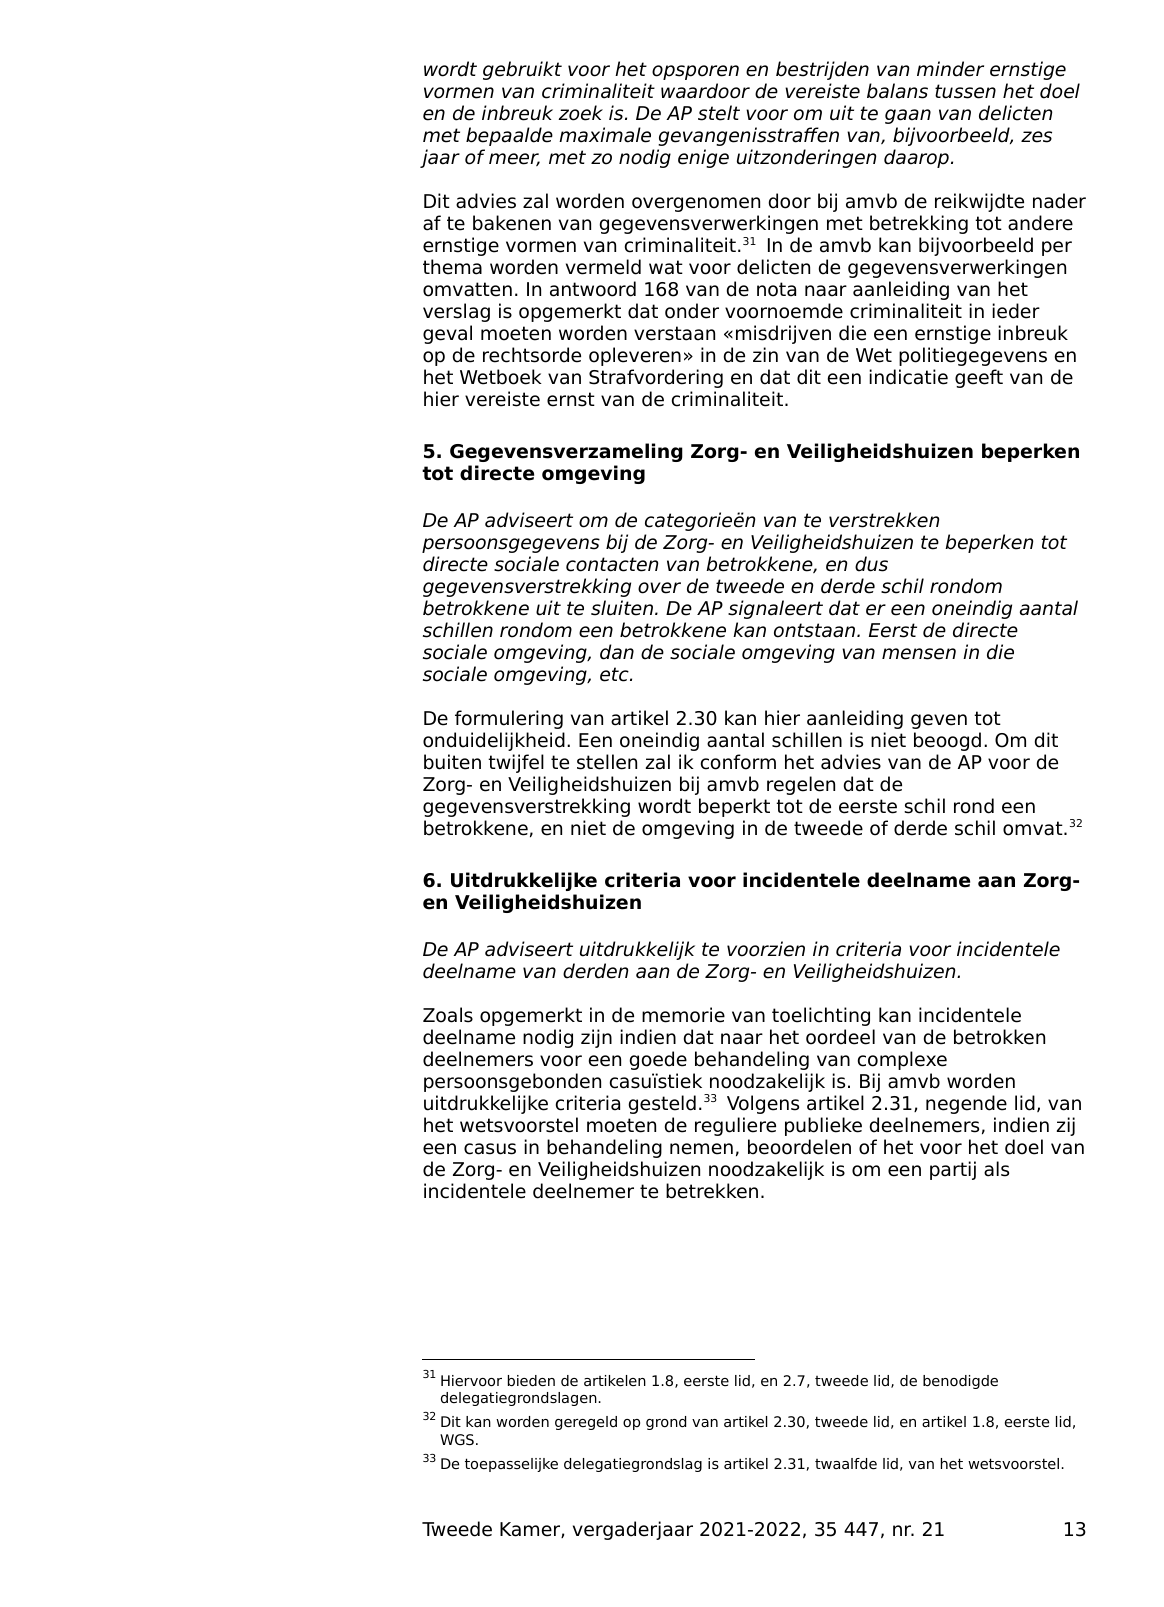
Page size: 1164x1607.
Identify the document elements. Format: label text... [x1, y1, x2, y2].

subtitle 5. Gegevensverzameling Zorg- en Veiligheidshuizen beperken tot directe omgeving [422, 441, 1087, 485]
subtitle 6. Uitdrukkelijke criteria voor incidentele deelname aan Zorg- en Veiligheidshuizen [422, 870, 1087, 914]
text Dit advies zal worden overgenomen door bij amvb de reikwijdte nader af te bakenen van gegevensverwerkingen met betrekking tot andere ernstige vormen van criminaliteit. In de amvb kan bijvoorbeeld per thema worden vermeld wat voor delicten de gegevensverwerkingen omvatten. In antwoord 168 van de nota naar aanleiding van het verslag is opgemerkt dat onder voornoemde criminaliteit in ieder geval moeten worden verstaan «misdrijven die een ernstige inbreuk op de rechtsorde opleveren» in de zin van de Wet politiegegevens en het Wetboek van Strafvordering en dat dit een indicatie geeft van de hier vereiste ernst van de criminaliteit. [422, 191, 1087, 411]
text wordt gebruikt voor het opsporen en bestrijden van minder ernstige vormen van criminaliteit waardoor de vereiste balans tussen het doel en de inbreuk zoek is. De AP stelt voor om uit te gaan van delicten met bepaalde maximale gevangenisstraffen van, bijvoorbeeld, zes jaar of meer, met zo nodig enige uitzonderingen daarop. [422, 59, 1087, 169]
text De AP adviseert om de categorieën van te verstrekken persoonsgegevens bij de Zorg- en Veiligheidshuizen te beperken tot directe sociale contacten van betrokkene, en dus gegevensverstrekking over de tweede en derde schil rondom betrokkene uit te sluiten. De AP signaleert dat er een oneindig aantal schillen rondom een betrokkene kan ontstaan. Eerst de directe sociale omgeving, dan de sociale omgeving van mensen in die sociale omgeving, etc. [422, 510, 1087, 686]
text Dit kan worden geregeld op grond van artikel 2.30, tweede lid, en artikel 1.8, eerste lid, WGS. [422, 1410, 1087, 1449]
text Hiervoor bieden de artikelen 1.8, eerste lid, en 2.7, tweede lid, de benodigde delegatiegrondslagen. [422, 1368, 1087, 1407]
text Zoals opgemerkt in de memorie van toelichting kan incidentele deelname nodig zijn indien dat naar het oordeel van de betrokken deelnemers voor een goede behandeling van complexe persoonsgebonden casuïstiek noodzakelijk is. Bij amvb worden uitdrukkelijke criteria gesteld. Volgens artikel 2.31, negende lid, van het wetsvoorstel moeten de reguliere publieke deelnemers, indien zij een casus in behandeling nemen, beoordelen of het voor het doel van de Zorg- en Veiligheidshuizen noodzakelijk is om een partij als incidentele deelnemer te betrekken. [422, 1005, 1087, 1203]
text De AP adviseert uitdrukkelijk te voorzien in criteria voor incidentele deelname van derden aan de Zorg- en Veiligheidshuizen. [422, 939, 1087, 983]
text De toepasselijke delegatiegrondslag is artikel 2.31, twaalfde lid, van het wetsvoorstel. [422, 1452, 1087, 1474]
text De formulering van artikel 2.30 kan hier aanleiding geven tot onduidelijkheid. Een oneindig aantal schillen is niet beoogd. Om dit buiten twijfel te stellen zal ik conform het advies van de AP voor de Zorg- en Veiligheidshuizen bij amvb regelen dat de gegevensverstrekking wordt beperkt tot de eerste schil rond een betrokkene, en niet de omgeving in de tweede of derde schil omvat. [422, 708, 1087, 840]
